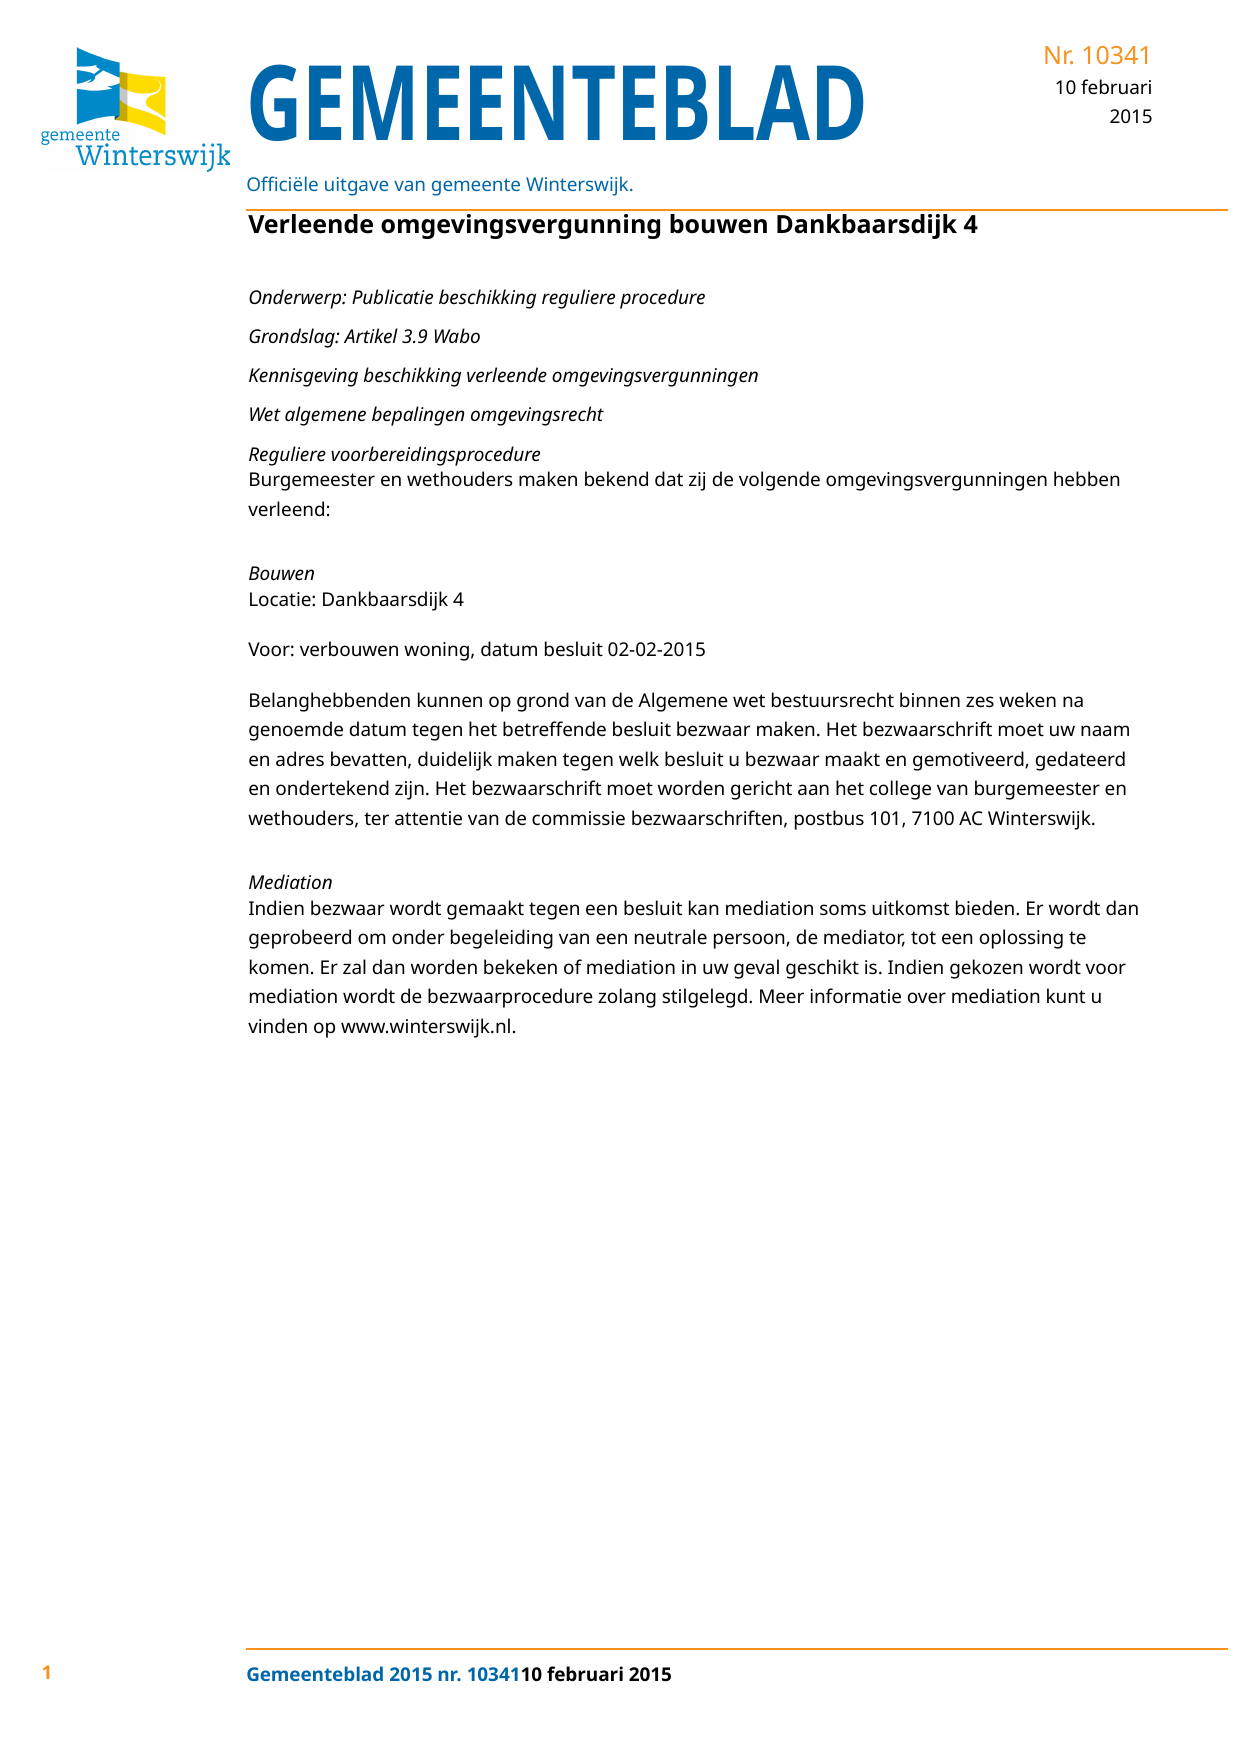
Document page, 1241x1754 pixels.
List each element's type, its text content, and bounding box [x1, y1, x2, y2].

text Belanghebbenden kunnen op grond van de Algemene wet bestuursrecht binnen zes weken na genoemde datum tegen het betreffende besluit bezwaar maken. Het bezwaarschrift moet uw naam en adres bevatten, duidelijk maken tegen welk besluit u bezwaar maakt en gemotiveerd, gedateerd en ondertekend zijn. Het bezwaarschrift moet worden gericht aan het college van burgemeester en wethouders, ter attentie van de commissie bezwaarschriften, postbus 101, 7100 AC Winterswijk. [248, 687, 1152, 831]
text Kennisgeving beschikking verleende omgevingsvergunningen [248, 362, 1152, 388]
text Onderwerp: Publicatie beschikking reguliere procedure [248, 284, 1152, 309]
text Bouwen [248, 560, 1152, 586]
picture [225, 153, 231, 162]
text Burgemeester en wethouders maken bekend dat zij de volgende omgevingsvergunningen hebben verleend: [248, 467, 1152, 522]
text Reguliere voorbereidingsprocedure [248, 441, 1152, 467]
text Voor: verbouwen woning, datum besluit 02-02-2015 [248, 636, 1152, 662]
text Locatie: Dankbaarsdijk 4 [248, 586, 1152, 612]
text Indien bezwaar wordt gemaakt tegen een besluit kan mediation soms uitkomst bieden. Er wordt dan geprobeerd om onder begeleiding van een neutrale persoon, de mediator, tot een oplossing te komen. Er zal dan worden bekeken of mediation in uw geval geschikt is. Indien gekozen wordt voor mediation wordt de bezwaarprocedure zolang stilgelegd. Meer informatie over mediation kunt u vinden op www.winterswijk.nl. [248, 895, 1152, 1039]
picture [41, 47, 231, 172]
text Grondslag: Artikel 3.9 Wabo [248, 323, 1152, 349]
text Wet algemene bepalingen omgevingsrecht [248, 402, 1152, 427]
text Verleende omgevingsvergunning bouwen Dankbaarsdijk 4 [248, 211, 1152, 241]
text Mediation [248, 869, 1152, 895]
